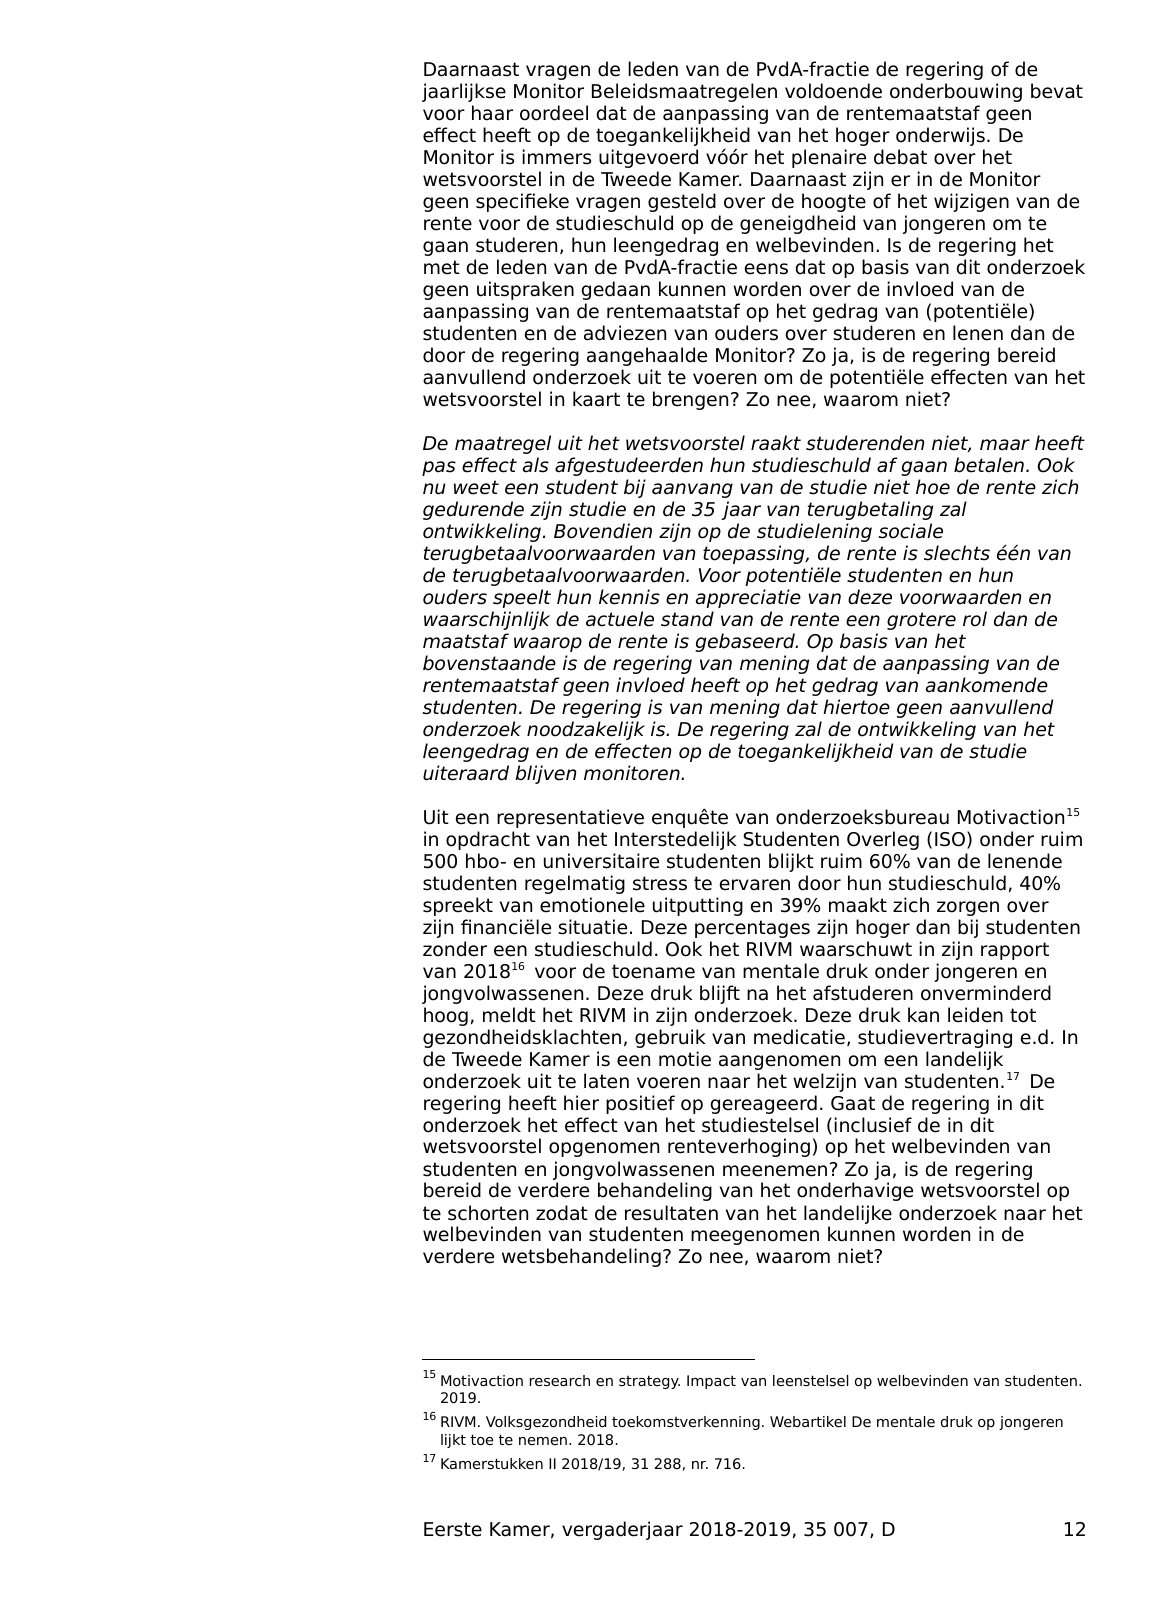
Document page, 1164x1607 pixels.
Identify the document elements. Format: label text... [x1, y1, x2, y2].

text De maatregel uit het wetsvoorstel raakt studerenden niet, maar heeft pas effect als afgestudeerden hun studieschuld af gaan betalen. Ook nu weet een student bij aanvang van de studie niet hoe de rente zich gedurende zijn studie en de 35 jaar van terugbetaling zal ontwikkeling. Bovendien zijn op de studielening sociale terugbetaalvoorwaarden van toepassing, de rente is slechts één van de terugbetaalvoorwaarden. Voor potentiële studenten en hun ouders speelt hun kennis en appreciatie van deze voorwaarden en waarschijnlijk de actuele stand van de rente een grotere rol dan de maatstaf waarop de rente is gebaseerd. Op basis van het bovenstaande is de regering van mening dat de aanpassing van de rentemaatstaf geen invloed heeft op het gedrag van aankomende studenten. De regering is van mening dat hiertoe geen aanvullend onderzoek noodzakelijk is. De regering zal de ontwikkeling van het leengedrag en de effecten op de toegankelijkheid van de studie uiteraard blijven monitoren. [422, 433, 1087, 784]
text RIVM. Volksgezondheid toekomstverkenning. Webartikel De mentale druk op jongeren lijkt toe te nemen. 2018. [422, 1410, 1087, 1449]
text Uit een representatieve enquête van onderzoeksbureau Motivaction in opdracht van het Interstedelijk Studenten Overleg (ISO) onder ruim 500 hbo- en universitaire studenten blijkt ruim 60% van de lenende studenten regelmatig stress te ervaren door hun studieschuld, 40% spreekt van emotionele uitputting en 39% maakt zich zorgen over zijn financiële situatie. Deze percentages zijn hoger dan bij studenten zonder een studieschuld. Ook het RIVM waarschuwt in zijn rapport van 2018 voor de toename van mentale druk onder jongeren en jongvolwassenen. Deze druk blijft na het afstuderen onverminderd hoog, meldt het RIVM in zijn onderzoek. Deze druk kan leiden tot gezondheidsklachten, gebruik van medicatie, studievertraging e.d. In de Tweede Kamer is een motie aangenomen om een landelijk onderzoek uit te laten voeren naar het welzijn van studenten. De regering heeft hier positief op gereageerd. Gaat de regering in dit onderzoek het effect van het studiestelsel (inclusief de in dit wetsvoorstel opgenomen renteverhoging) op het welbevinden van studenten en jongvolwassenen meenemen? Zo ja, is de regering bereid de verdere behandeling van het onderhavige wetsvoorstel op te schorten zodat de resultaten van het landelijke onderzoek naar het welbevinden van studenten meegenomen kunnen worden in de verdere wetsbehandeling? Zo nee, waarom niet? [422, 807, 1087, 1268]
text Daarnaast vragen de leden van de PvdA-fractie de regering of de jaarlijkse Monitor Beleidsmaatregelen voldoende onderbouwing bevat voor haar oordeel dat de aanpassing van de rentemaatstaf geen effect heeft op de toegankelijkheid van het hoger onderwijs. De Monitor is immers uitgevoerd vóór het plenaire debat over het wetsvoorstel in de Tweede Kamer. Daarnaast zijn er in de Monitor geen specifieke vragen gesteld over de hoogte of het wijzigen van de rente voor de studieschuld op de geneigdheid van jongeren om te gaan studeren, hun leengedrag en welbevinden. Is de regering het met de leden van de PvdA-fractie eens dat op basis van dit onderzoek geen uitspraken gedaan kunnen worden over de invloed van de aanpassing van de rentemaatstaf op het gedrag van (potentiële) studenten en de adviezen van ouders over studeren en lenen dan de door de regering aangehaalde Monitor? Zo ja, is de regering bereid aanvullend onderzoek uit te voeren om de potentiële effecten van het wetsvoorstel in kaart te brengen? Zo nee, waarom niet? [422, 59, 1087, 411]
text Kamerstukken II 2018/19, 31 288, nr. 716. [422, 1452, 1087, 1474]
text Motivaction research en strategy. Impact van leenstelsel op welbevinden van studenten. 2019. [422, 1368, 1087, 1407]
